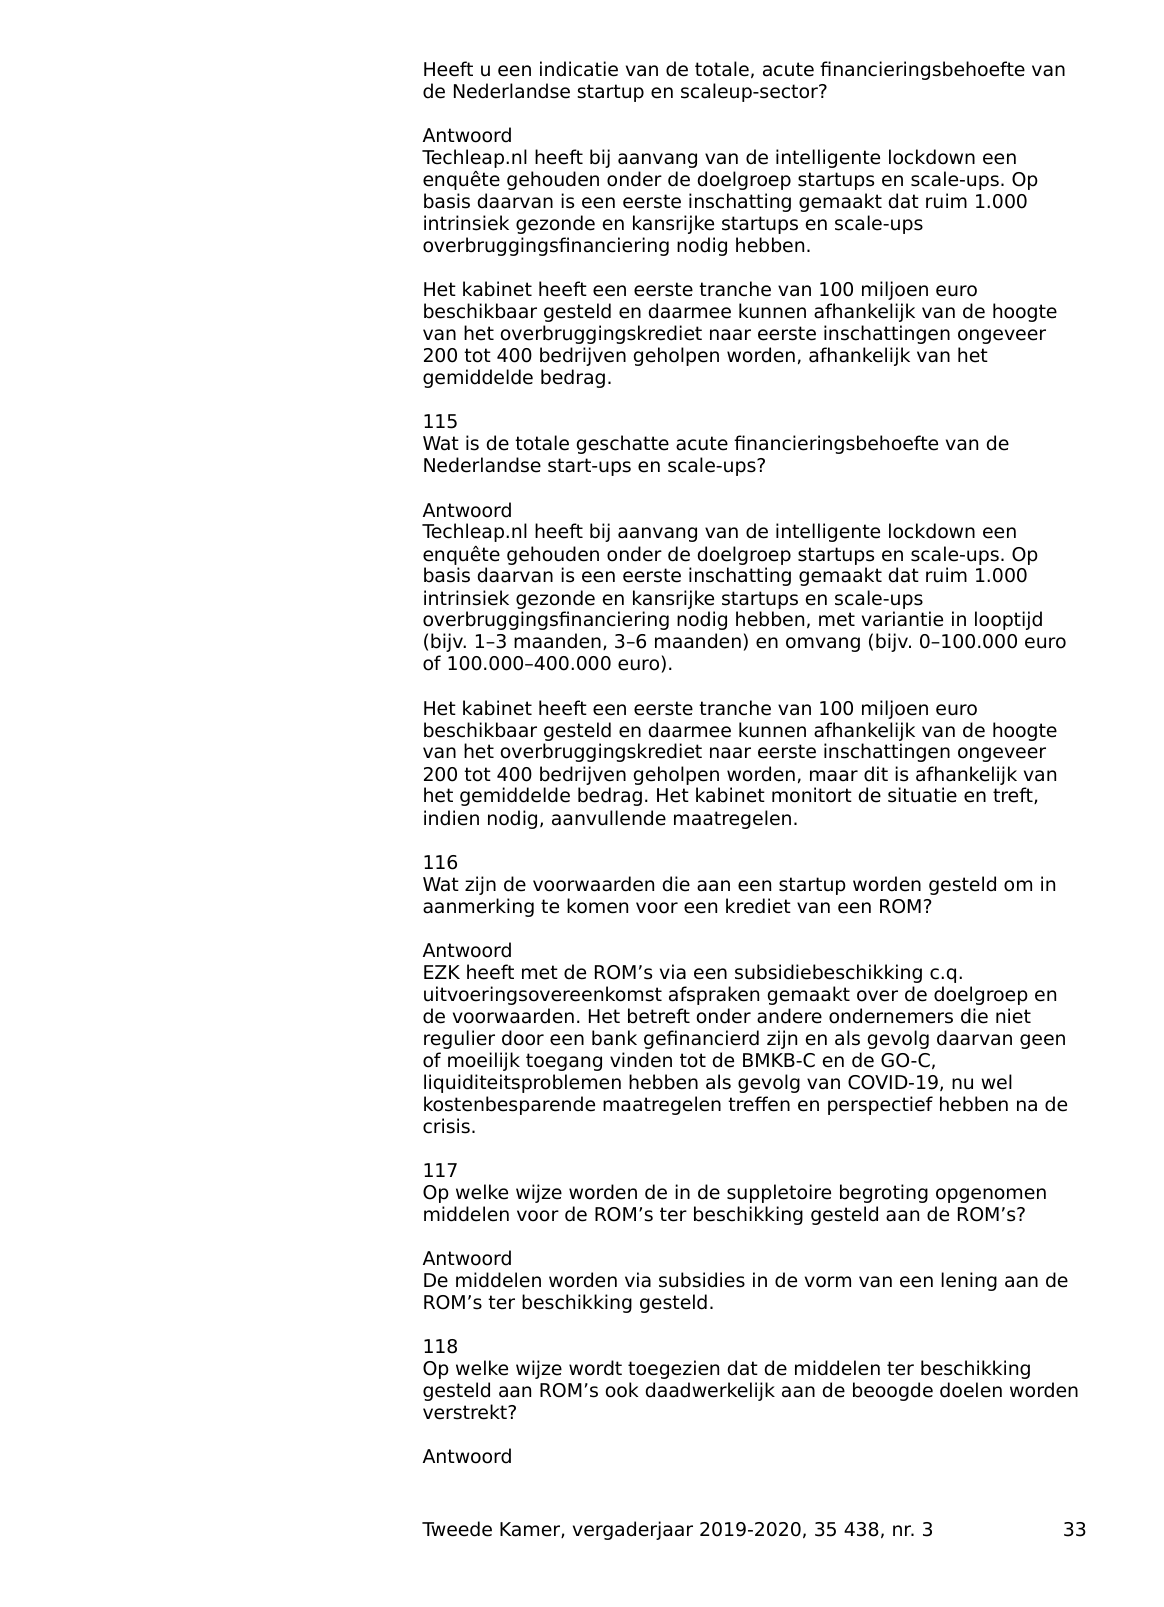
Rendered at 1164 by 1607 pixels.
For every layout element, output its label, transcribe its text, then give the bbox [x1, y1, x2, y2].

text 115 [422, 411, 1087, 433]
text 116 [422, 852, 1087, 873]
text 118 [422, 1336, 1087, 1358]
text Heeft u een indicatie van de totale, acute financieringsbehoefte van de Nederlandse startup en scaleup-sector? [422, 59, 1087, 103]
text Antwoord [422, 125, 1087, 147]
text Wat is de totale geschatte acute financieringsbehoefte van de Nederlandse start-ups en scale-ups? [422, 433, 1087, 477]
text Het kabinet heeft een eerste tranche van 100 miljoen euro beschikbaar gesteld en daarmee kunnen afhankelijk van de hoogte van het overbruggingskrediet naar eerste inschattingen ongeveer 200 tot 400 bedrijven geholpen worden, afhankelijk van het gemiddelde bedrag. [422, 279, 1087, 389]
text Antwoord [422, 499, 1087, 521]
text Antwoord [422, 1248, 1087, 1270]
text EZK heeft met de ROM’s via een subsidiebeschikking c.q. uitvoeringsovereenkomst afspraken gemaakt over de doelgroep en de voorwaarden. Het betreft onder andere ondernemers die niet regulier door een bank gefinancierd zijn en als gevolg daarvan geen of moeilijk toegang vinden tot de BMKB-C en de GO-C, liquiditeitsproblemen hebben als gevolg van COVID-19, nu wel kostenbesparende maatregelen treffen en perspectief hebben na de crisis. [422, 962, 1087, 1137]
text Het kabinet heeft een eerste tranche van 100 miljoen euro beschikbaar gesteld en daarmee kunnen afhankelijk van de hoogte van het overbruggingskrediet naar eerste inschattingen ongeveer 200 tot 400 bedrijven geholpen worden, maar dit is afhankelijk van het gemiddelde bedrag. Het kabinet monitort de situatie en treft, indien nodig, aanvullende maatregelen. [422, 697, 1087, 829]
text Op welke wijze worden de in de suppletoire begroting opgenomen middelen voor de ROM’s ter beschikking gesteld aan de ROM’s? [422, 1182, 1087, 1226]
text Wat zijn de voorwaarden die aan een startup worden gesteld om in aanmerking te komen voor een krediet van een ROM? [422, 873, 1087, 917]
text 117 [422, 1160, 1087, 1182]
text De middelen worden via subsidies in de vorm van een lening aan de ROM’s ter beschikking gesteld. [422, 1270, 1087, 1314]
text Antwoord [422, 1446, 1087, 1468]
text Antwoord [422, 940, 1087, 962]
text Op welke wijze wordt toegezien dat de middelen ter beschikking gesteld aan ROM’s ook daadwerkelijk aan de beoogde doelen worden verstrekt? [422, 1358, 1087, 1424]
text Techleap.nl heeft bij aanvang van de intelligente lockdown een enquête gehouden onder de doelgroep startups en scale-ups. Op basis daarvan is een eerste inschatting gemaakt dat ruim 1.000 intrinsiek gezonde en kansrijke startups en scale-ups overbruggingsfinanciering nodig hebben, met variantie in looptijd (bijv. 1–3 maanden, 3–6 maanden) en omvang (bijv. 0–100.000 euro of 100.000–400.000 euro). [422, 521, 1087, 675]
text Techleap.nl heeft bij aanvang van de intelligente lockdown een enquête gehouden onder de doelgroep startups en scale-ups. Op basis daarvan is een eerste inschatting gemaakt dat ruim 1.000 intrinsiek gezonde en kansrijke startups en scale-ups overbruggingsfinanciering nodig hebben. [422, 147, 1087, 257]
